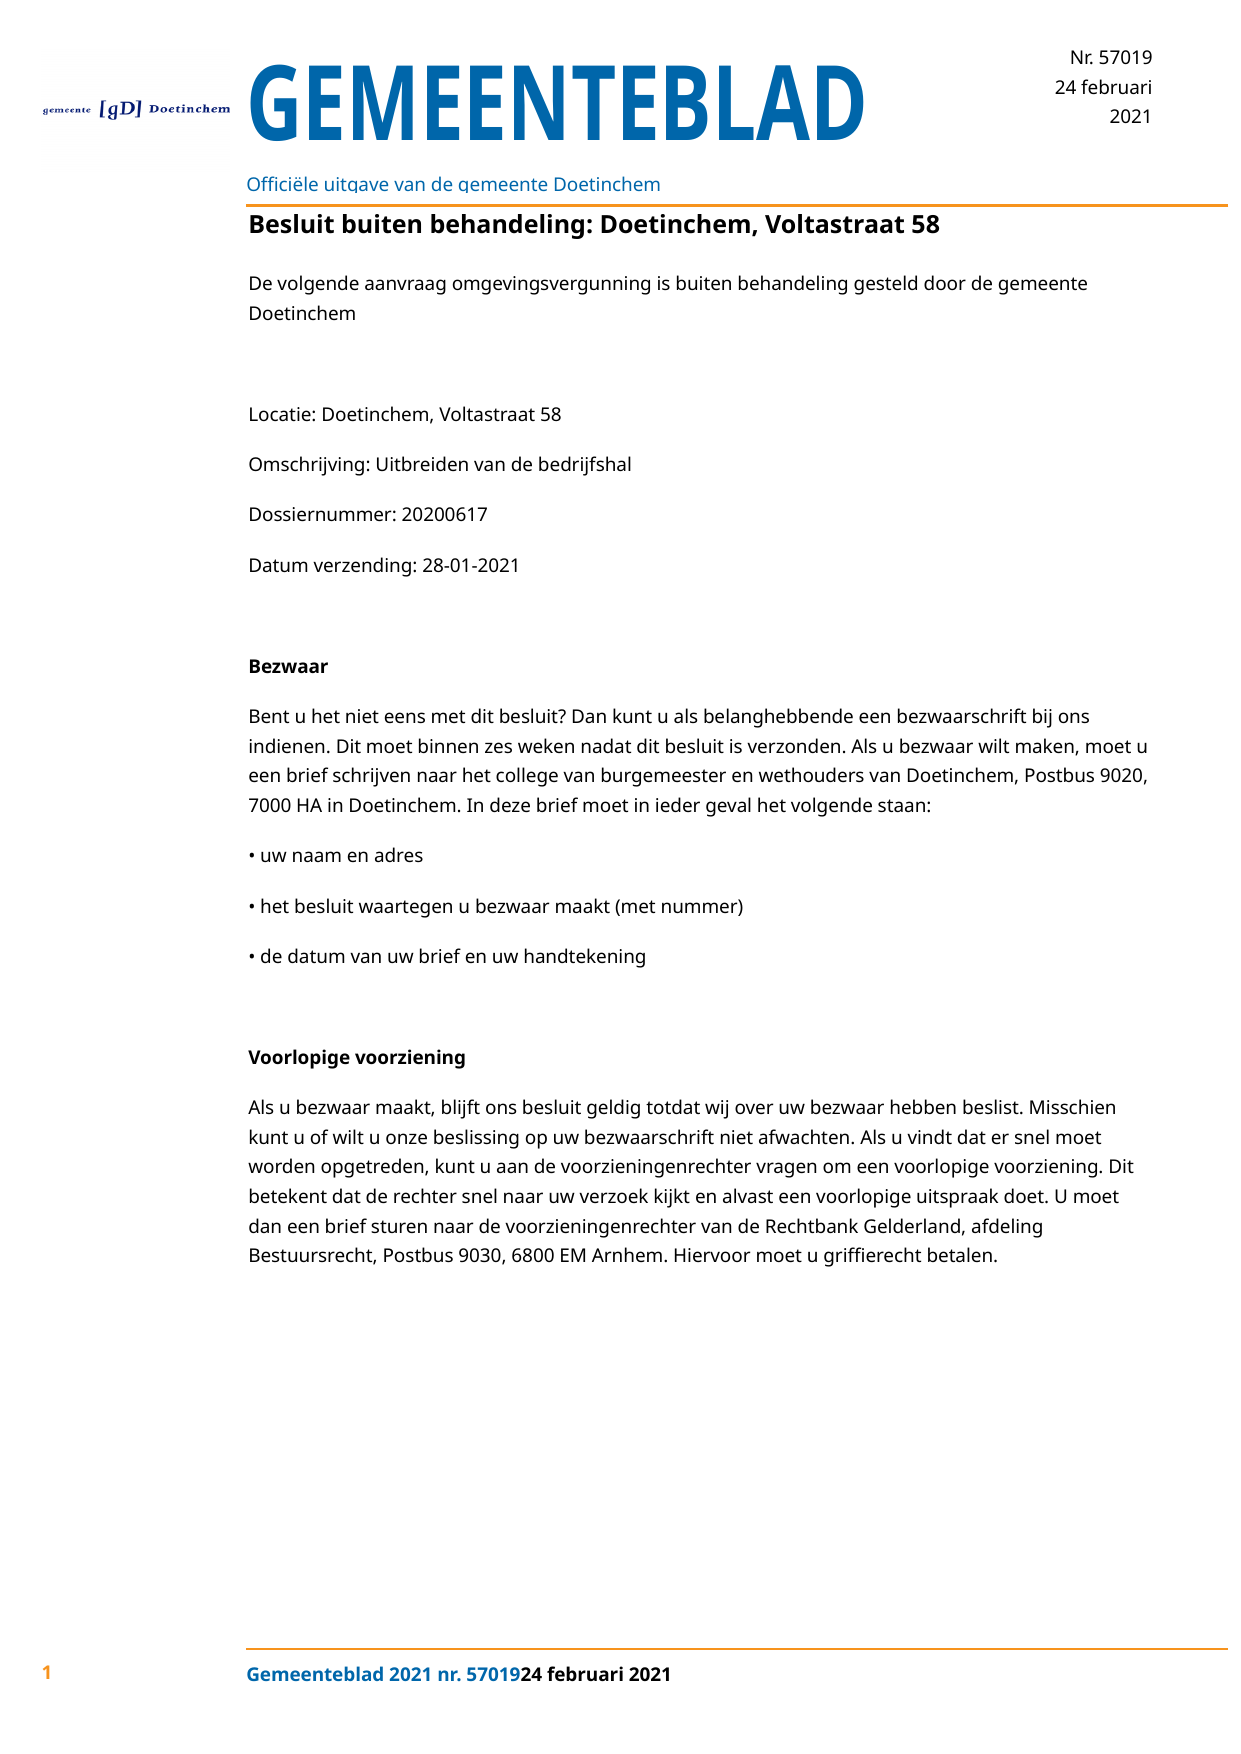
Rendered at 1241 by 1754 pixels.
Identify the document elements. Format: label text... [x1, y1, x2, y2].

text Locatie: Doetinchem, Voltastraat 58 [248, 401, 1152, 426]
text Omschrijving: Uitbreiden van de bedrijfshal [248, 451, 1152, 477]
text Als u bezwaar maakt, blijft ons besluit geldig totdat wij over uw bezwaar hebben beslist. Misschien kunt u of wilt u onze beslissing op uw bezwaarschrift niet afwachten. Als u vindt dat er snel moet worden opgetreden, kunt u aan de voorzieningenrechter vragen om een voorlopige voorziening. Dit betekent dat de rechter snel naar uw verzoek kijkt en alvast een voorlopige uitspraak doet. U moet dan een brief sturen naar de voorzieningenrechter van de Rechtbank Gelderland, afdeling Bestuursrecht, Postbus 9030, 6800 EM Arnhem. Hiervoor moet u griffierecht betalen. [248, 1094, 1152, 1268]
text • de datum van uw brief en uw handtekening [248, 943, 1152, 969]
text Voorlopige voorziening [248, 1044, 1152, 1070]
text Dossiernummer: 20200617 [248, 502, 1152, 527]
text Besluit buiten behandeling: Doetinchem, Voltastraat 58 [248, 207, 1152, 241]
text • uw naam en adres [248, 842, 1152, 868]
text Bezwaar [248, 653, 1152, 678]
picture [41, 47, 231, 172]
text De volgende aanvraag omgevingsvergunning is buiten behandeling gesteld door de gemeente Doetinchem [248, 270, 1152, 326]
text • het besluit waartegen u bezwaar maakt (met nummer) [248, 893, 1152, 918]
text Datum verzending: 28-01-2021 [248, 552, 1152, 578]
text Bent u het niet eens met dit besluit? Dan kunt u als belanghebbende een bezwaarschrift bij ons indienen. Dit moet binnen zes weken nadat dit besluit is verzonden. Als u bezwaar wilt maken, moet u een brief schrijven naar het college van burgemeester en wethouders van Doetinchem, Postbus 9020, 7000 HA in Doetinchem. In deze brief moet in ieder geval het volgende staan: [248, 703, 1152, 818]
